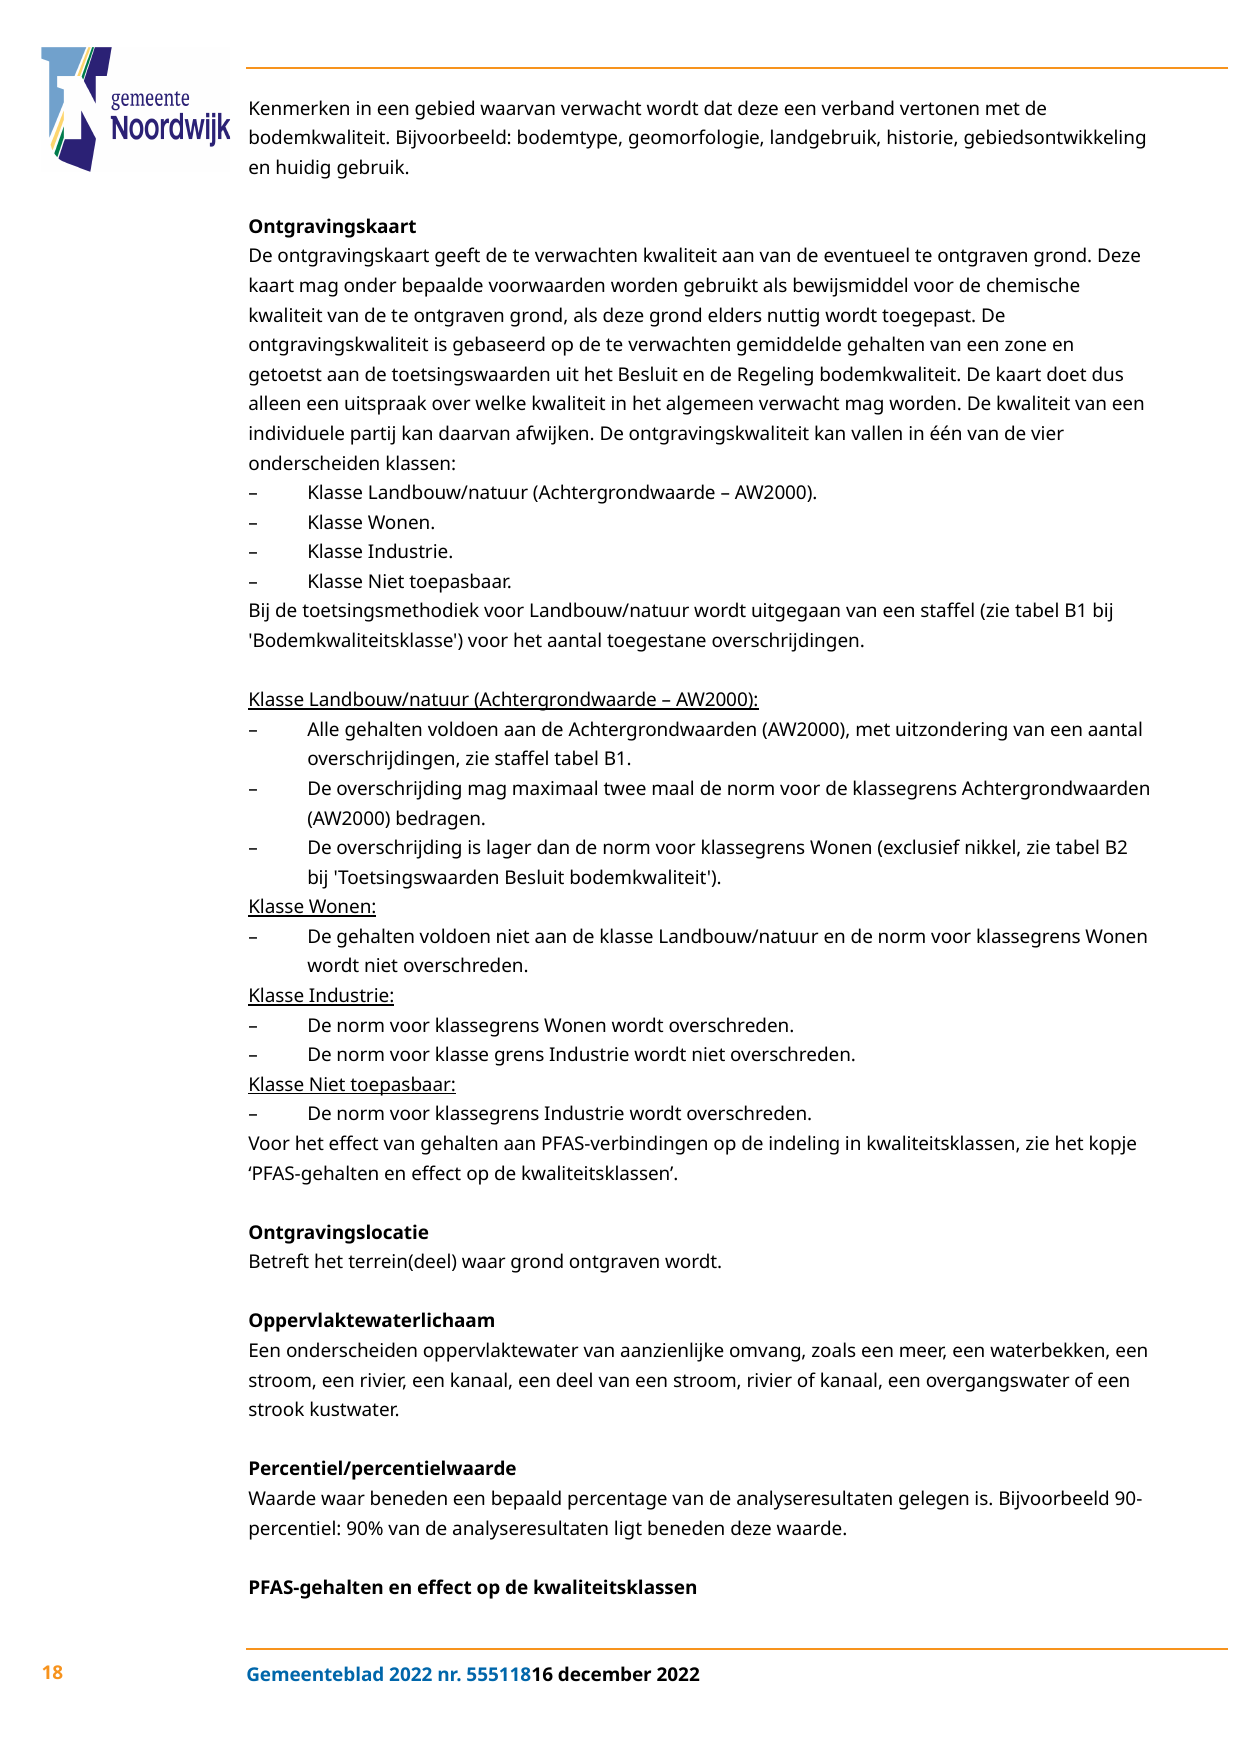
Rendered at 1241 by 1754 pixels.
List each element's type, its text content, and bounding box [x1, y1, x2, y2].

text Klasse Industrie: [248, 982, 1152, 1008]
list De overschrijding is lager dan de norm voor klassegrens Wonen (exclusief nikkel, zie tabel B2 bij 'Toetsingswaarden Besluit bodemkwaliteit'). [248, 834, 1152, 890]
text Ontgravingslocatie [248, 1219, 1152, 1245]
text Betreft het terrein(deel) waar grond ontgraven wordt. [248, 1248, 1152, 1274]
list De overschrijding mag maximaal twee maal de norm voor de klassegrens Achtergrondwaarden (AW2000) bedragen. [248, 775, 1152, 831]
text Bij de toetsingsmethodiek voor Landbouw/natuur wordt uitgegaan van een staffel (zie tabel B1 bij 'Bodemkwaliteitsklasse') voor het aantal toegestane overschrijdingen. [248, 598, 1152, 653]
text De ontgravingskaart geeft de te verwachten kwaliteit aan van de eventueel te ontgraven grond. Deze kaart mag onder bepaalde voorwaarden worden gebruikt als bewijsmiddel voor de chemische kwaliteit van de te ontgraven grond, als deze grond elders nuttig wordt toegepast. De ontgravingskwaliteit is gebaseerd op de te verwachten gemiddelde gehalten van een zone en getoetst aan de toetsingswaarden uit het Besluit en de Regeling bodemkwaliteit. De kaart doet dus alleen een uitspraak over welke kwaliteit in het algemeen verwacht mag worden. De kwaliteit van een individuele partij kan daarvan afwijken. De ontgravingskwaliteit kan vallen in één van de vier onderscheiden klassen: [248, 243, 1152, 476]
list De norm voor klassegrens Wonen wordt overschreden. [248, 1012, 1152, 1038]
text Klasse Landbouw/natuur (Achtergrondwaarde – AW2000): [248, 686, 1152, 712]
text PFAS-gehalten en effect op de kwaliteitsklassen [248, 1574, 1152, 1600]
list De norm voor klasse grens Industrie wordt niet overschreden. [248, 1041, 1152, 1067]
picture [41, 47, 231, 172]
text Klasse Niet toepasbaar: [248, 1071, 1152, 1097]
list Klasse Landbouw/natuur (Achtergrondwaarde – AW2000). [248, 479, 1152, 505]
list De norm voor klassegrens Industrie wordt overschreden. [248, 1101, 1152, 1126]
text Ontgravingskaart [248, 213, 1152, 239]
text Waarde waar beneden een bepaald percentage van de analyseresultaten gelegen is. Bijvoorbeeld 90-percentiel: 90% van de analyseresultaten ligt beneden deze waarde. [248, 1485, 1152, 1541]
text Percentiel/percentielwaarde [248, 1456, 1152, 1481]
text Voor het effect van gehalten aan PFAS-verbindingen op de indeling in kwaliteitsklassen, zie het kopje ‘PFAS-gehalten en effect op de kwaliteitsklassen’. [248, 1130, 1152, 1186]
text Kenmerken in een gebied waarvan verwacht wordt dat deze een verband vertonen met de bodemkwaliteit. Bijvoorbeeld: bodemtype, geomorfologie, landgebruik, historie, gebiedsontwikkeling en huidig gebruik. [248, 95, 1152, 180]
text Oppervlaktewaterlichaam [248, 1308, 1152, 1333]
list Klasse Wonen. [248, 509, 1152, 535]
list Klasse Niet toepasbaar. [248, 568, 1152, 594]
list Alle gehalten voldoen aan de Achtergrondwaarden (AW2000), met uitzondering van een aantal overschrijdingen, zie staffel tabel B1. [248, 716, 1152, 771]
list De gehalten voldoen niet aan de klasse Landbouw/natuur en de norm voor klassegrens Wonen wordt niet overschreden. [248, 923, 1152, 978]
list Klasse Industrie. [248, 538, 1152, 564]
text Klasse Wonen: [248, 893, 1152, 919]
text Een onderscheiden oppervlaktewater van aanzienlijke omvang, zoals een meer, een waterbekken, een stroom, een rivier, een kanaal, een deel van een stroom, rivier of kanaal, een overgangswater of een strook kustwater. [248, 1337, 1152, 1422]
